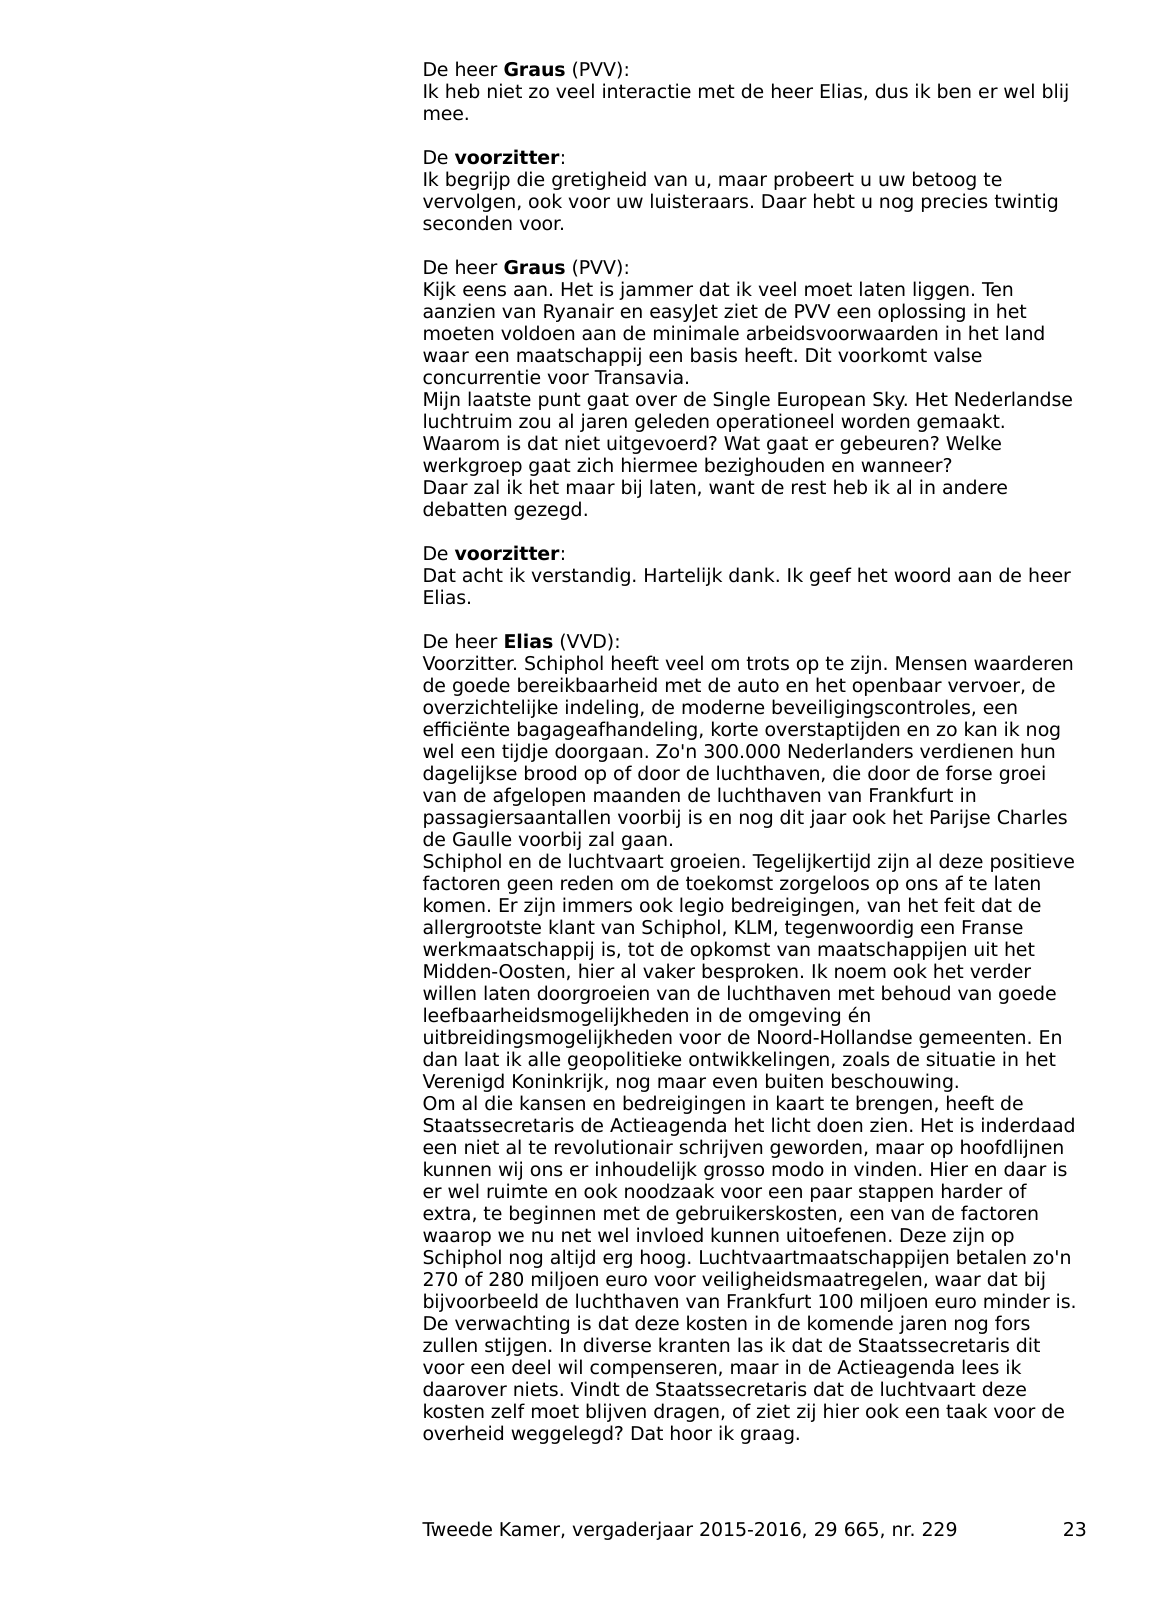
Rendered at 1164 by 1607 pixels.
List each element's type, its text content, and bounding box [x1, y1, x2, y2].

text Schiphol en de luchtvaart groeien. Tegelijkertijd zijn al deze positieve factoren geen reden om de toekomst zorgeloos op ons af te laten komen. Er zijn immers ook legio bedreigingen, van het feit dat de allergrootste klant van Schiphol, KLM, tegenwoordig een Franse werkmaatschappij is, tot de opkomst van maatschappijen uit het Midden-Oosten, hier al vaker besproken. Ik noem ook het verder willen laten doorgroeien van de luchthaven met behoud van goede leefbaarheidsmogelijkheden in de omgeving én uitbreidingsmogelijkheden voor de Noord-Hollandse gemeenten. En dan laat ik alle geopolitieke ontwikkelingen, zoals de situatie in het Verenigd Koninkrijk, nog maar even buiten beschouwing. [422, 851, 1087, 1093]
text De heer Elias (VVD): [422, 631, 1087, 653]
text Om al die kansen en bedreigingen in kaart te brengen, heeft de Staatssecretaris de Actieagenda het licht doen zien. Het is inderdaad een niet al te revolutionair schrijven geworden, maar op hoofdlijnen kunnen wij ons er inhoudelijk grosso modo in vinden. Hier en daar is er wel ruimte en ook noodzaak voor een paar stappen harder of extra, te beginnen met de gebruikerskosten, een van de factoren waarop we nu net wel invloed kunnen uitoefenen. Deze zijn op Schiphol nog altijd erg hoog. Luchtvaartmaatschappijen betalen zo'n 270 of 280 miljoen euro voor veiligheidsmaatregelen, waar dat bij bijvoorbeeld de luchthaven van Frankfurt 100 miljoen euro minder is. De verwachting is dat deze kosten in de komende jaren nog fors zullen stijgen. In diverse kranten las ik dat de Staatssecretaris dit voor een deel wil compenseren, maar in de Actieagenda lees ik daarover niets. Vindt de Staatssecretaris dat de luchtvaart deze kosten zelf moet blijven dragen, of ziet zij hier ook een taak voor de overheid weggelegd? Dat hoor ik graag. [422, 1093, 1087, 1444]
text Voorzitter. Schiphol heeft veel om trots op te zijn. Mensen waarderen de goede bereikbaarheid met de auto en het openbaar vervoer, de overzichtelijke indeling, de moderne beveiligingscontroles, een efficiënte bagageafhandeling, korte overstaptijden en zo kan ik nog wel een tijdje doorgaan. Zo'n 300.000 Nederlanders verdienen hun dagelijkse brood op of door de luchthaven, die door de forse groei van de afgelopen maanden de luchthaven van Frankfurt in passagiersaantallen voorbij is en nog dit jaar ook het Parijse Charles de Gaulle voorbij zal gaan. [422, 653, 1087, 851]
text Ik begrijp die gretigheid van u, maar probeert u uw betoog te vervolgen, ook voor uw luisteraars. Daar hebt u nog precies twintig seconden voor. [422, 169, 1087, 235]
text Kijk eens aan. Het is jammer dat ik veel moet laten liggen. Ten aanzien van Ryanair en easyJet ziet de PVV een oplossing in het moeten voldoen aan de minimale arbeidsvoorwaarden in het land waar een maatschappij een basis heeft. Dit voorkomt valse concurrentie voor Transavia. [422, 279, 1087, 389]
text Daar zal ik het maar bij laten, want de rest heb ik al in andere debatten gezegd. [422, 477, 1087, 521]
text De heer Graus (PVV): [422, 257, 1087, 279]
text De voorzitter: [422, 543, 1087, 565]
text De voorzitter: [422, 147, 1087, 169]
text De heer Graus (PVV): [422, 59, 1087, 81]
text Ik heb niet zo veel interactie met de heer Elias, dus ik ben er wel blij mee. [422, 81, 1087, 125]
text Dat acht ik verstandig. Hartelijk dank. Ik geef het woord aan de heer Elias. [422, 565, 1087, 609]
text Mijn laatste punt gaat over de Single European Sky. Het Nederlandse luchtruim zou al jaren geleden operationeel worden gemaakt. Waarom is dat niet uitgevoerd? Wat gaat er gebeuren? Welke werkgroep gaat zich hiermee bezighouden en wanneer? [422, 389, 1087, 477]
